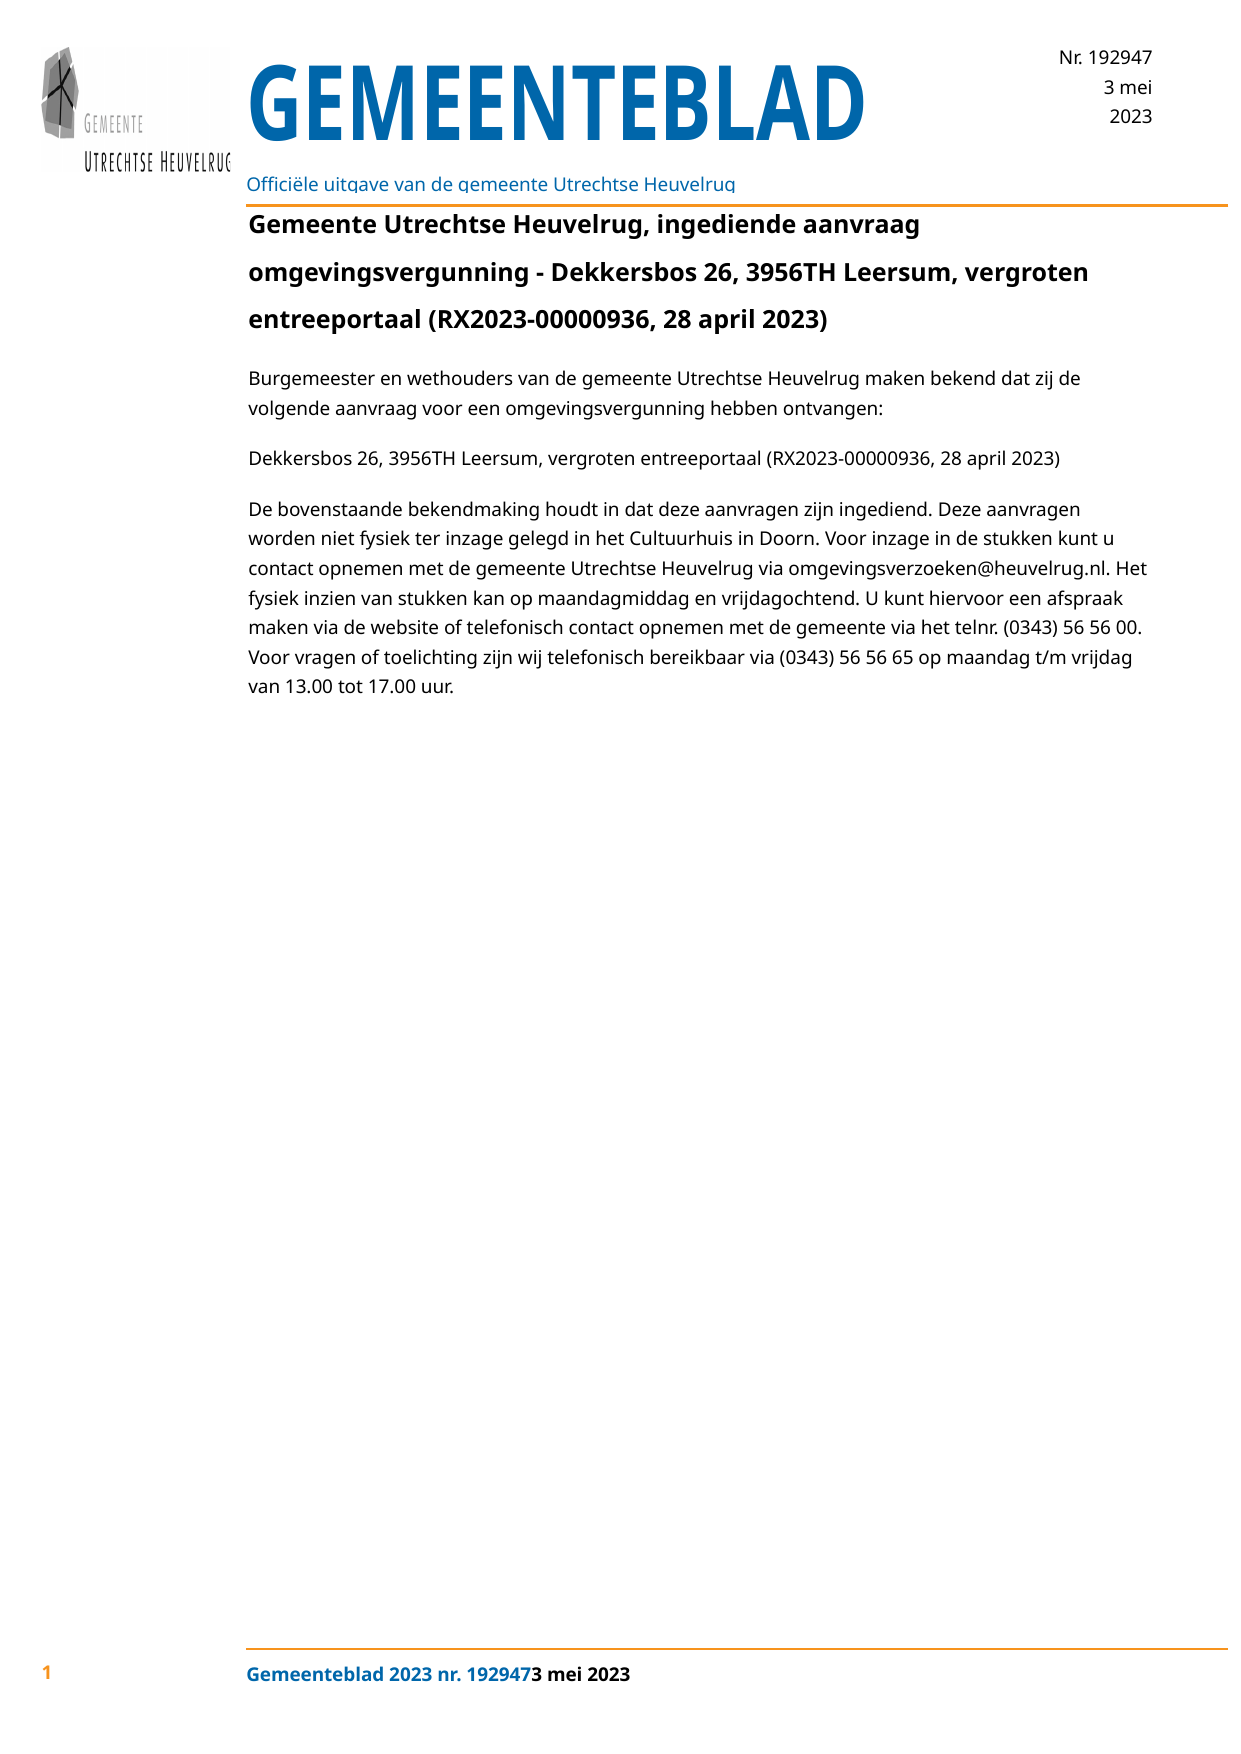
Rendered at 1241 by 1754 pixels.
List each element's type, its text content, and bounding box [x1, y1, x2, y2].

picture [41, 47, 231, 172]
text Dekkersbos 26, 3956TH Leersum, vergroten entreeportaal (RX2023-00000936, 28 april 2023) [248, 446, 1152, 471]
text Burgemeester en wethouders van de gemeente Utrechtse Heuvelrug maken bekend dat zij de volgende aanvraag voor een omgevingsvergunning hebben ontvangen: [248, 366, 1152, 421]
text De bovenstaande bekendmaking houdt in dat deze aanvragen zijn ingediend. Deze aanvragen worden niet fysiek ter inzage gelegd in het Cultuurhuis in Doorn. Voor inzage in de stukken kunt u contact opnemen met de gemeente Utrechtse Heuvelrug via omgevingsverzoeken@heuvelrug.nl. Het fysiek inzien van stukken kan op maandagmiddag en vrijdagochtend. U kunt hiervoor een afspraak maken via de website of telefonisch contact opnemen met de gemeente via het telnr. (0343) 56 56 00. Voor vragen of toelichting zijn wij telefonisch bereikbaar via (0343) 56 56 65 op maandag t/m vrijdag van 13.00 tot 17.00 uur. [248, 496, 1152, 699]
text Gemeente Utrechtse Heuvelrug, ingediende aanvraag omgevingsvergunning - Dekkersbos 26, 3956TH Leersum, vergroten entreeportaal (RX2023-00000936, 28 april 2023) [248, 207, 1152, 336]
